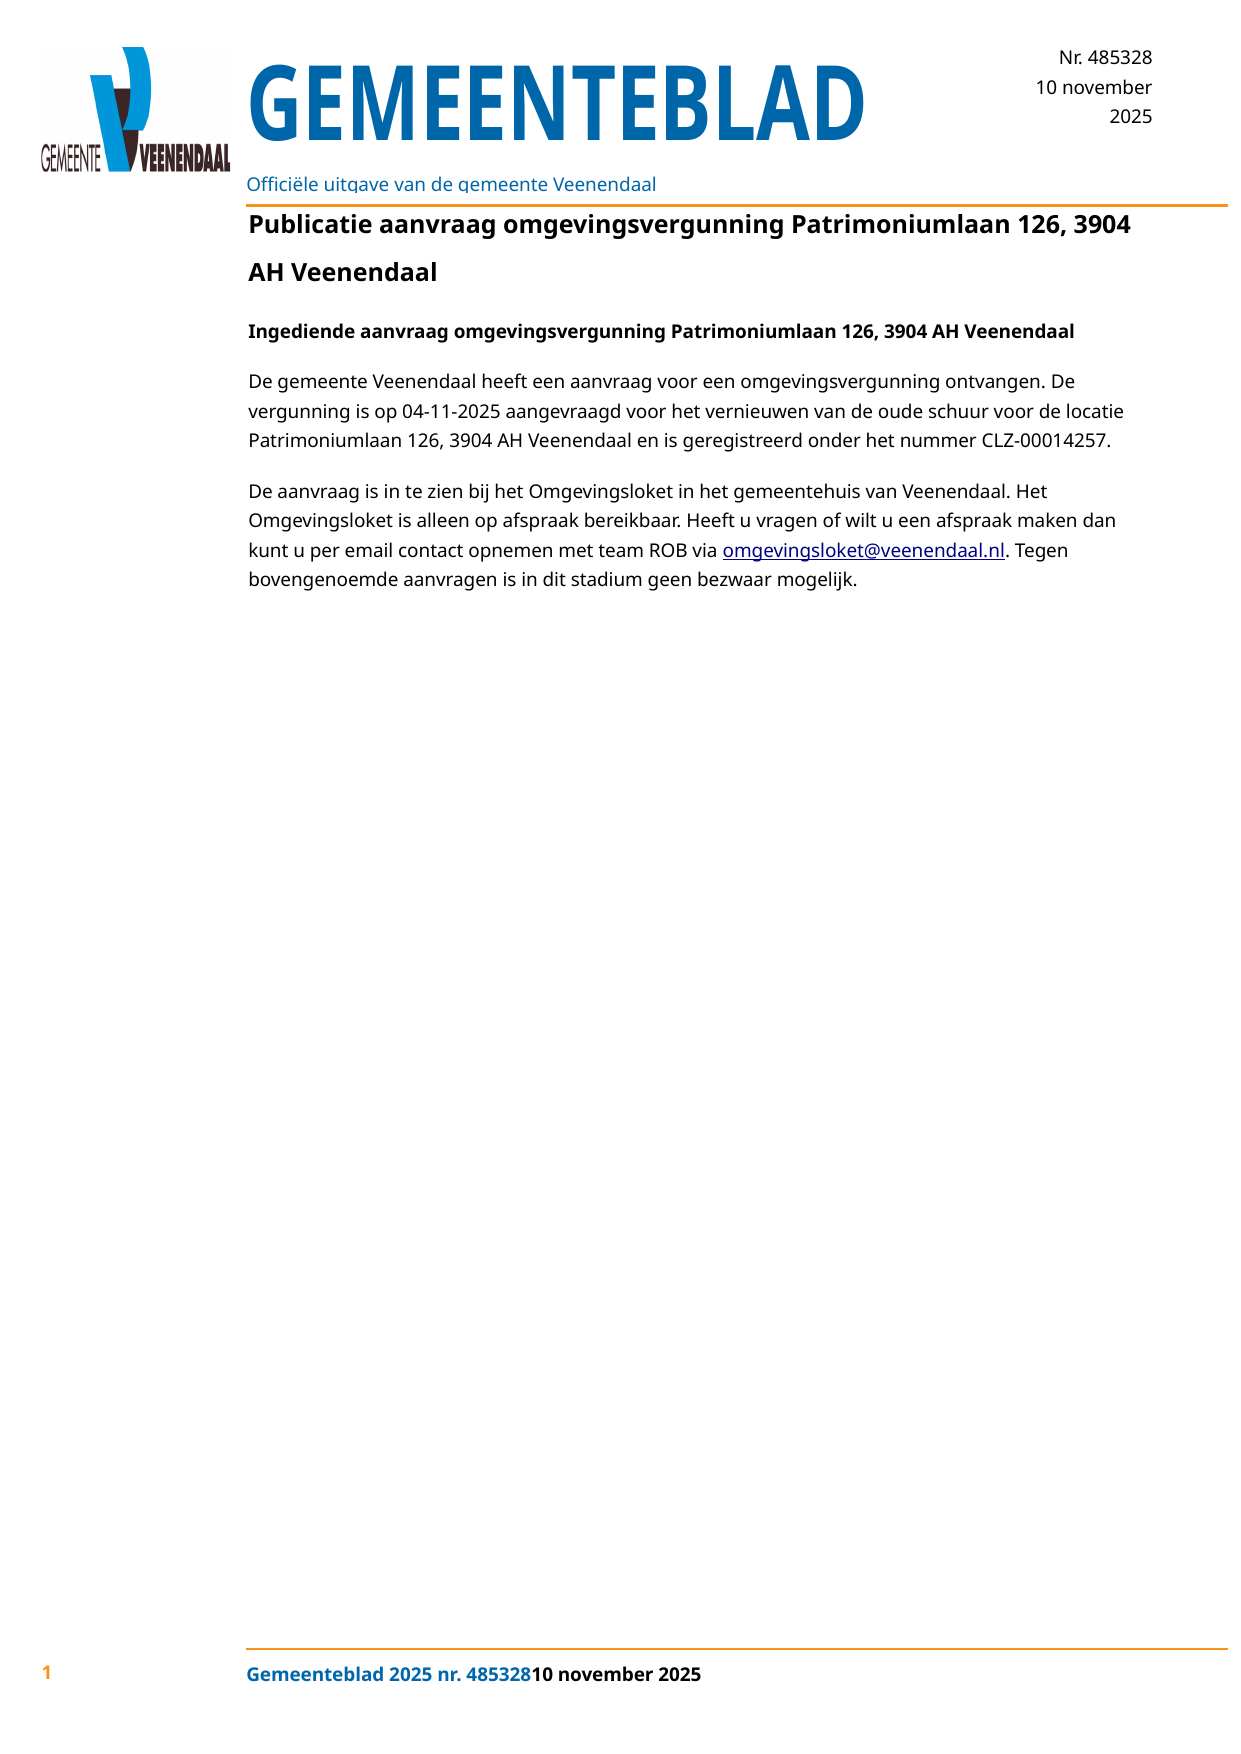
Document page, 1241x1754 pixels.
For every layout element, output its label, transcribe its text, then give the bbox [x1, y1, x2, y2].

text De aanvraag is in te zien bij het Omgevingsloket in het gemeentehuis van Veenendaal. Het Omgevingsloket is alleen op afspraak bereikbaar. Heeft u vragen of wilt u een afspraak maken dan kunt u per email contact opnemen met team ROB via omgevingsloket@veenendaal.nl. Tegen bovengenoemde aanvragen is in dit stadium geen bezwaar mogelijk. [248, 478, 1152, 592]
text Ingediende aanvraag omgevingsvergunning Patrimoniumlaan 126, 3904 AH Veenendaal [248, 318, 1152, 344]
picture [41, 47, 130, 172]
text De gemeente Veenendaal heeft een aanvraag voor een omgevingsvergunning ontvangen. De vergunning is op 04-11-2025 aangevraagd voor het vernieuwen van de oude schuur voor de locatie Patrimoniumlaan 126, 3904 AH Veenendaal en is geregistreerd onder het nummer CLZ-00014257. [248, 368, 1152, 453]
text Publicatie aanvraag omgevingsvergunning Patrimoniumlaan 126, 3904 AH Veenendaal [248, 207, 1152, 288]
picture [123, 47, 231, 172]
